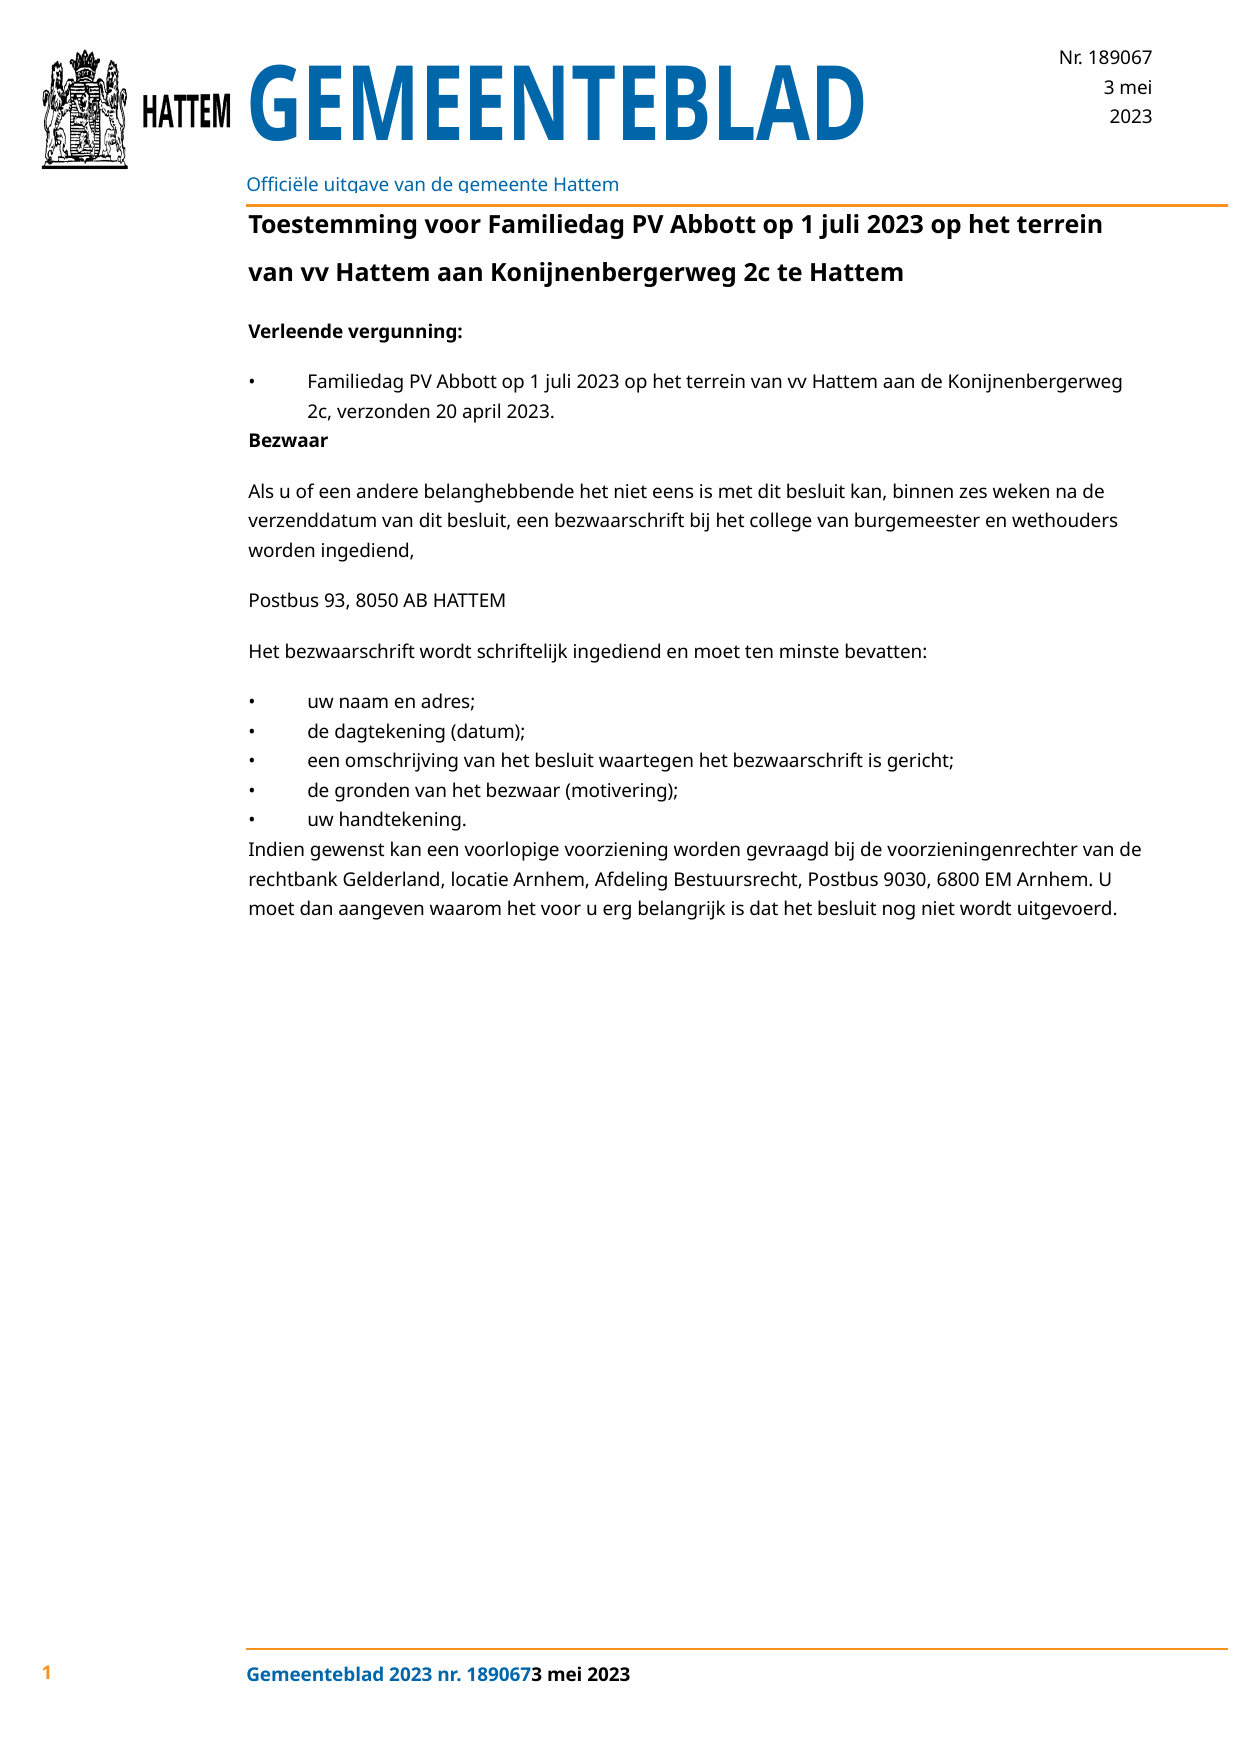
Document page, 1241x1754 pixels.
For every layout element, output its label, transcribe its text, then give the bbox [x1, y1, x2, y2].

text Verleende vergunning: [248, 318, 1152, 344]
list uw naam en adres; [248, 688, 1152, 714]
list Familiedag PV Abbott op 1 juli 2023 op het terrein van vv Hattem aan de Konijnenbergerweg 2c, verzonden 20 april 2023. [248, 368, 1152, 424]
list een omschrijving van het besluit waartegen het bezwaarschrift is gericht; [248, 747, 1152, 773]
text Toestemming voor Familiedag PV Abbott op 1 juli 2023 op het terrein van vv Hattem aan Konijnenbergerweg 2c te Hattem [248, 207, 1152, 288]
list de gronden van het bezwaar (motivering); [248, 777, 1152, 803]
list uw handtekening. [248, 807, 1152, 832]
text Postbus 93, 8050 AB HATTEM [248, 587, 1152, 613]
text Als u of een andere belanghebbende het niet eens is met dit besluit kan, binnen zes weken na de verzenddatum van dit besluit, een bezwaarschrift bij het college van burgemeester en wethouders worden ingediend, [248, 478, 1152, 563]
text Bezwaar [248, 427, 1152, 453]
text Indien gewenst kan een voorlopige voorziening worden gevraagd bij de voorzieningenrechter van de rechtbank Gelderland, locatie Arnhem, Afdeling Bestuursrecht, Postbus 9030, 6800 EM Arnhem. U moet dan aangeven waarom het voor u erg belangrijk is dat het besluit nog niet wordt uitgevoerd. [248, 836, 1152, 921]
text Het bezwaarschrift wordt schriftelijk ingediend en moet ten minste bevatten: [248, 638, 1152, 664]
list de dagtekening (datum); [248, 718, 1152, 744]
picture [41, 47, 231, 172]
